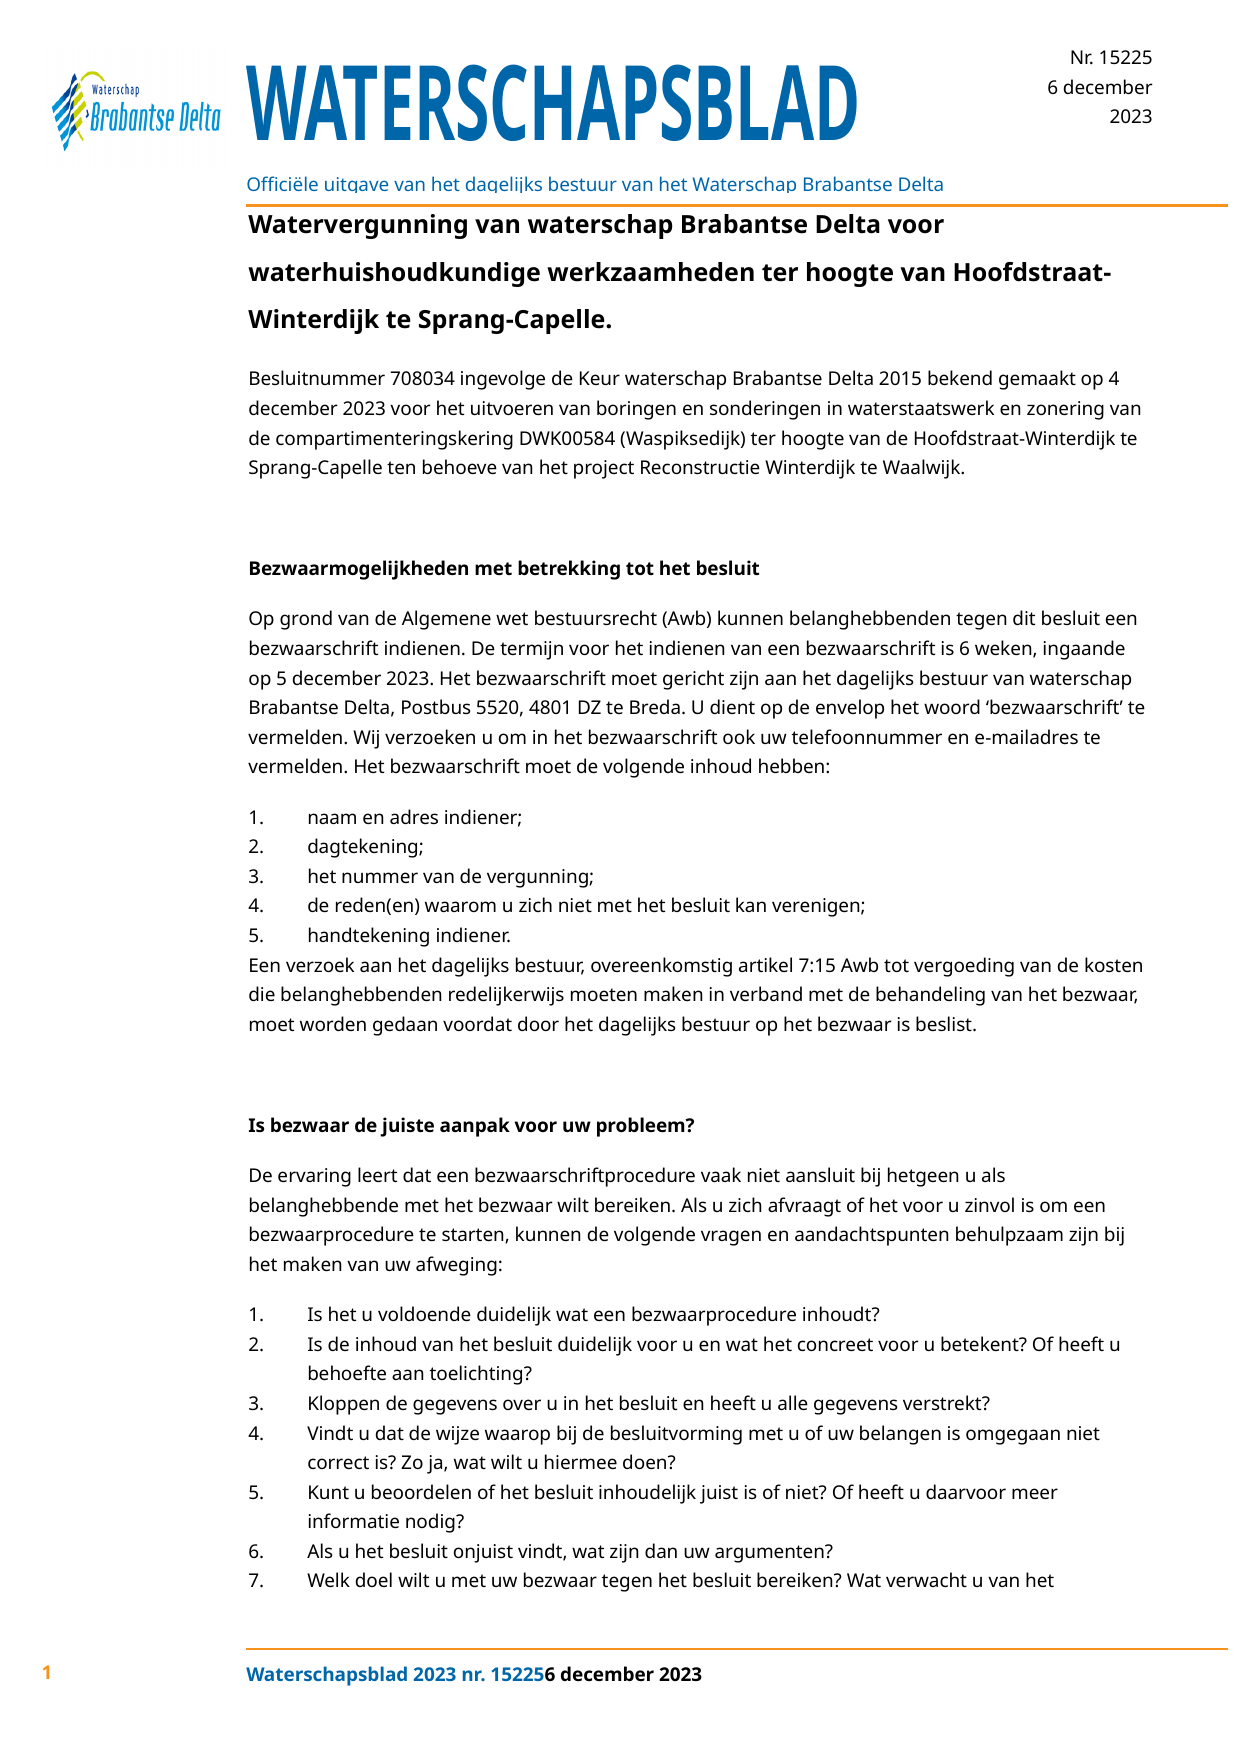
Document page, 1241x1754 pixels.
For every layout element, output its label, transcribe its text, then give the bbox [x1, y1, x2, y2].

text Besluitnummer 708034 ingevolge de Keur waterschap Brabantse Delta 2015 bekend gemaakt op 4 december 2023 voor het uitvoeren van boringen en sonderingen in waterstaatswerk en zonering van de compartimenteringskering DWK00584 (Waspiksedijk) ter hoogte van de Hoofdstraat-Winterdijk te Sprang-Capelle ten behoeve van het project Reconstructie Winterdijk te Waalwijk. [248, 366, 1152, 480]
text Op grond van de Algemene wet bestuursrecht (Awb) kunnen belanghebbenden tegen dit besluit een bezwaarschrift indienen. De termijn voor het indienen van een bezwaarschrift is 6 weken, ingaande op 5 december 2023. Het bezwaarschrift moet gericht zijn aan het dagelijks bestuur van waterschap Brabantse Delta, Postbus 5520, 4801 DZ te Breda. U dient op de envelop het woord ‘bezwaarschrift’ te vermelden. Wij verzoeken u om in het bezwaarschrift ook uw telefoonnummer en e‑mailadres te vermelden. Het bezwaarschrift moet de volgende inhoud hebben: [248, 606, 1152, 779]
list handtekening indiener. [248, 922, 1152, 948]
text De ervaring leert dat een bezwaarschriftprocedure vaak niet aansluit bij hetgeen u als belanghebbende met het bezwaar wilt bereiken. Als u zich afvraagt of het voor u zinvol is om een bezwaarprocedure te starten, kunnen de volgende vragen en aandachtspunten behulpzaam zijn bij het maken van uw afweging: [248, 1162, 1152, 1277]
text Een verzoek aan het dagelijks bestuur, overeenkomstig artikel 7:15 Awb tot vergoeding van de kosten die belanghebbenden redelijkerwijs moeten maken in verband met de behandeling van het bezwaar, moet worden gedaan voordat door het dagelijks bestuur op het bezwaar is beslist. [248, 952, 1152, 1037]
picture [41, 47, 231, 172]
text Is bezwaar de juiste aanpak voor uw probleem? [248, 1112, 1152, 1137]
list Vindt u dat de wijze waarop bij de besluitvorming met u of uw belangen is omgegaan niet correct is? Zo ja, wat wilt u hiermee doen? [248, 1420, 1152, 1475]
list Welk doel wilt u met uw bezwaar tegen het besluit bereiken? Wat verwacht u van het [248, 1568, 1152, 1593]
list Kloppen de gegevens over u in het besluit en heeft u alle gegevens verstrekt? [248, 1390, 1152, 1416]
list het nummer van de vergunning; [248, 863, 1152, 889]
list Is de inhoud van het besluit duidelijk voor u en wat het concreet voor u betekent? Of heeft u behoefte aan toelichting? [248, 1331, 1152, 1386]
text Bezwaarmogelijkheden met betrekking tot het besluit [248, 555, 1152, 581]
list Is het u voldoende duidelijk wat een bezwaarprocedure inhoudt? [248, 1301, 1152, 1327]
list dagtekening; [248, 833, 1152, 859]
list de reden(en) waarom u zich niet met het besluit kan verenigen; [248, 893, 1152, 918]
text Watervergunning van waterschap Brabantse Delta voor waterhuishoudkundige werkzaamheden ter hoogte van Hoofdstraat-Winterdijk te Sprang-Capelle. [248, 207, 1152, 336]
list naam en adres indiener; [248, 804, 1152, 829]
list Als u het besluit onjuist vindt, wat zijn dan uw argumenten? [248, 1538, 1152, 1564]
list Kunt u beoordelen of het besluit inhoudelijk juist is of niet? Of heeft u daarvoor meer informatie nodig? [248, 1479, 1152, 1534]
